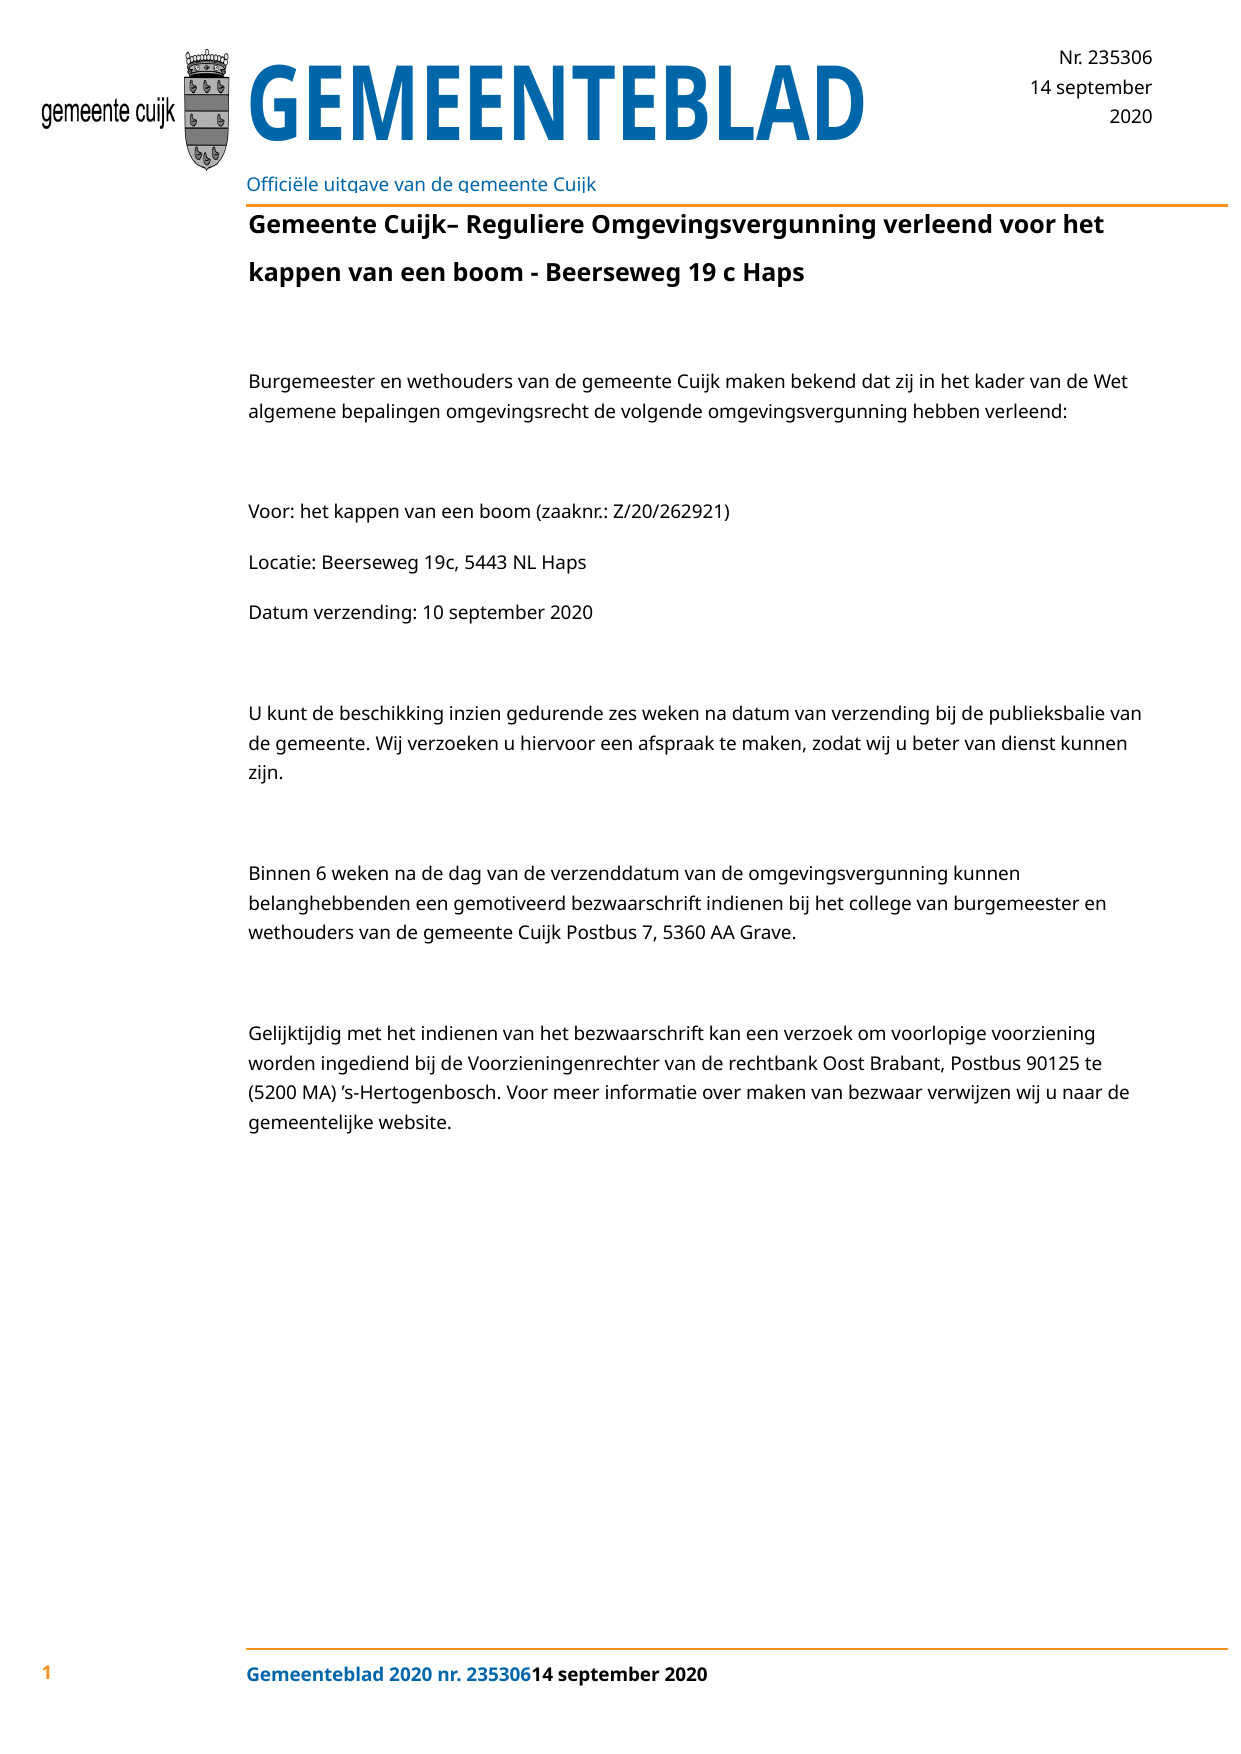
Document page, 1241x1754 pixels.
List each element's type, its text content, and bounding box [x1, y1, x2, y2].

text Gemeente Cuijk– Reguliere Omgevingsvergunning verleend voor het kappen van een boom - Beerseweg 19 c Haps [248, 207, 1152, 288]
text Binnen 6 weken na de dag van de verzenddatum van de omgevingsvergunning kunnen belanghebbenden een gemotiveerd bezwaarschrift indienen bij het college van burgemeester en wethouders van de gemeente Cuijk Postbus 7, 5360 AA Grave. [248, 860, 1152, 945]
text Gelijktijdig met het indienen van het bezwaarschrift kan een verzoek om voorlopige voorziening worden ingediend bij de Voorzieningenrechter van de rechtbank Oost Brabant, Postbus 90125 te (5200 MA) ’s-Hertogenbosch. Voor meer informatie over maken van bezwaar verwijzen wij u naar de gemeentelijke website. [248, 1020, 1152, 1135]
text Locatie: Beerseweg 19c, 5443 NL Haps [248, 549, 1152, 575]
text Burgemeester en wethouders van de gemeente Cuijk maken bekend dat zij in het kader van de Wet algemene bepalingen omgevingsrecht de volgende omgevingsvergunning hebben verleend: [248, 368, 1152, 424]
text U kunt de beschikking inzien gedurende zes weken na datum van verzending bij de publieksbalie van de gemeente. Wij verzoeken u hiervoor een afspraak te maken, zodat wij u beter van dienst kunnen zijn. [248, 700, 1152, 785]
text Datum verzending: 10 september 2020 [248, 599, 1152, 625]
picture [41, 47, 231, 172]
text Voor: het kappen van een boom (zaaknr.: Z/20/262921) [248, 499, 1152, 524]
